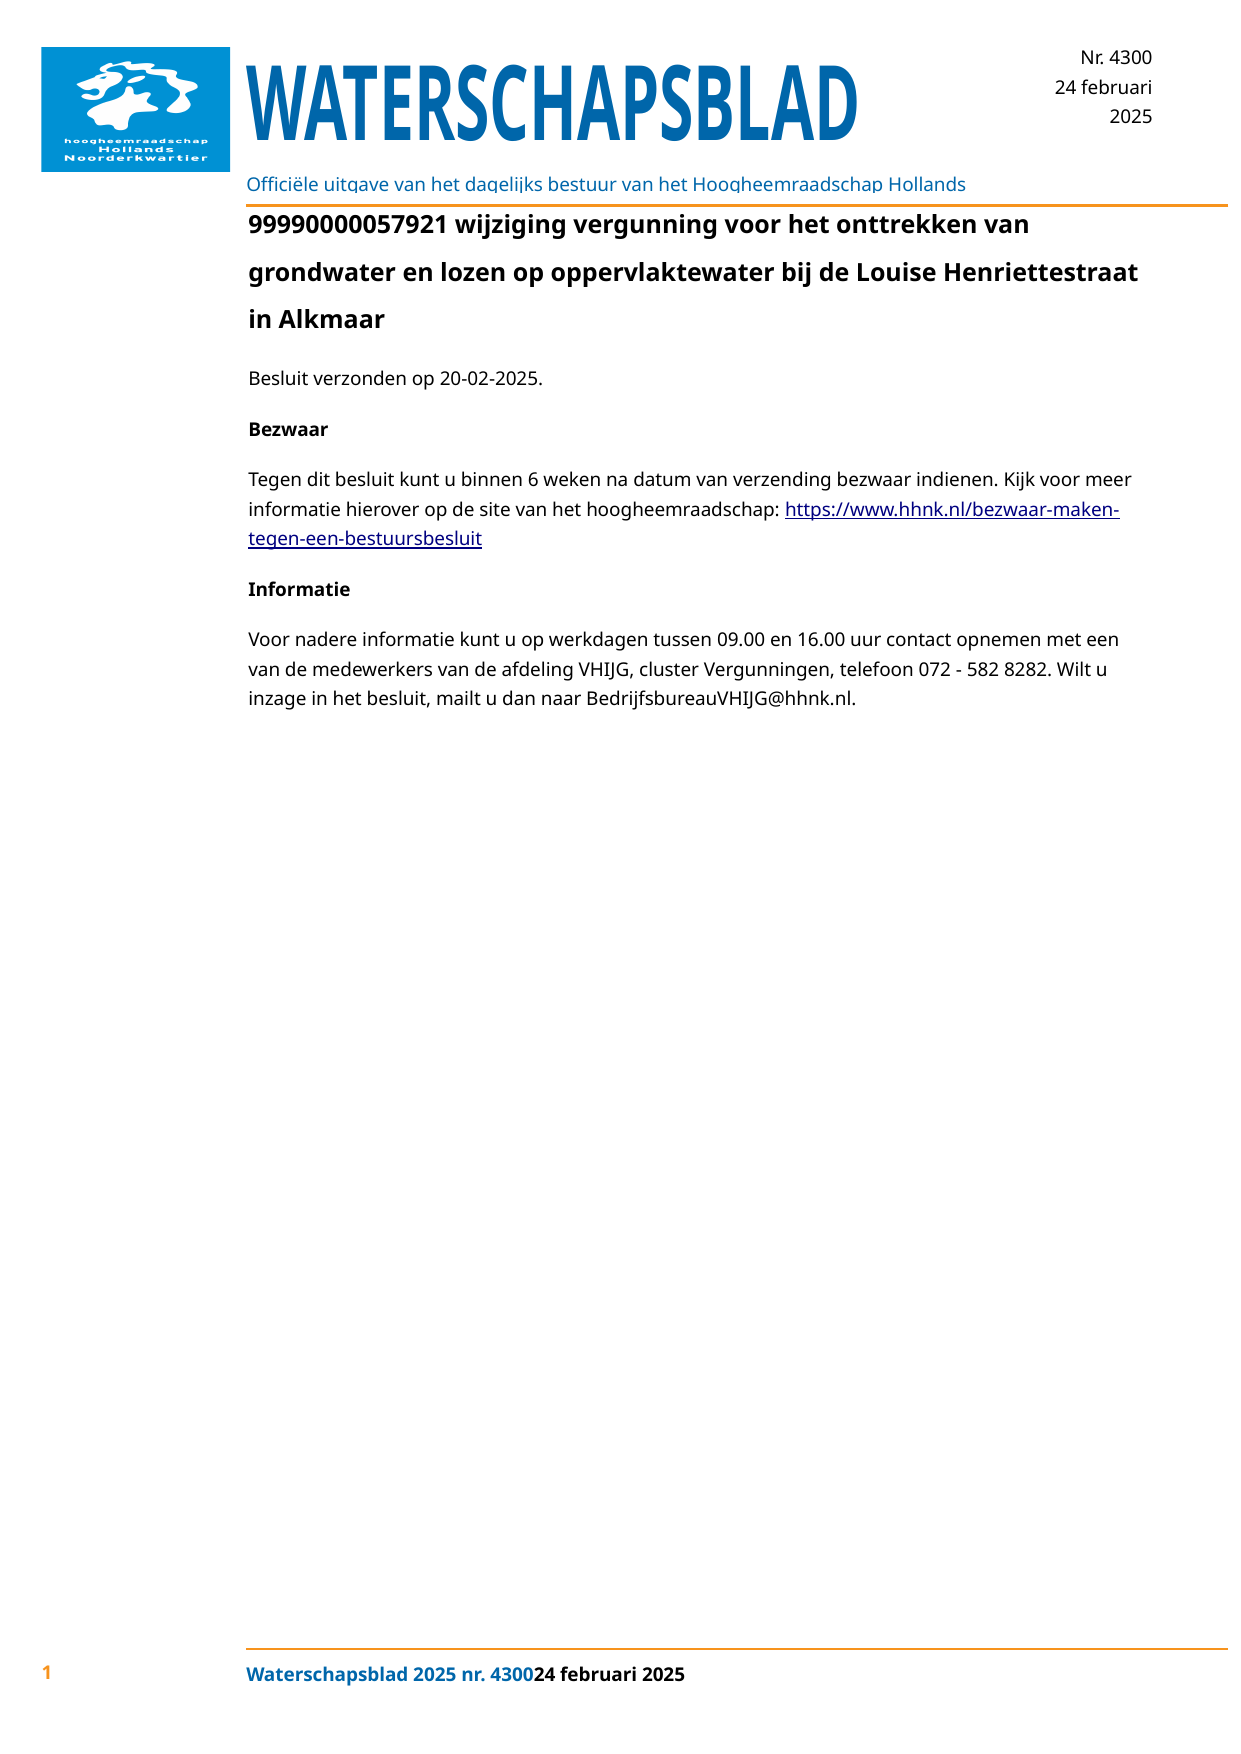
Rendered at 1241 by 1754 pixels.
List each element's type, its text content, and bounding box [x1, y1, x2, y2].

text Bezwaar [248, 416, 1152, 442]
picture [88, 87, 157, 130]
picture [118, 62, 197, 112]
picture [78, 64, 122, 99]
picture [129, 76, 144, 82]
text Tegen dit besluit kunt u binnen 6 weken na datum van verzending bezwaar indienen. Kijk voor meer informatie hierover op de site van het hoogheemraadschap: https://www.hhnk.nl/bezwaar-maken-tegen-een-bestuursbesluit [248, 466, 1152, 551]
text Besluit verzonden op 20-02-2025. [248, 366, 1152, 391]
text Informatie [248, 576, 1152, 602]
text Voor nadere informatie kunt u op werkdagen tussen 09.00 en 16.00 uur contact opnemen met een van de medewerkers van de afdeling VHIJG, cluster Vergunningen, telefoon 072 - 582 8282. Wilt u inzage in het besluit, mailt u dan naar BedrijfsbureauVHIJG@hhnk.nl. [248, 626, 1152, 711]
text 99990000057921 wijziging vergunning voor het onttrekken van grondwater en lozen op oppervlaktewater bij de Louise Henriettestraat in Alkmaar [248, 207, 1152, 336]
